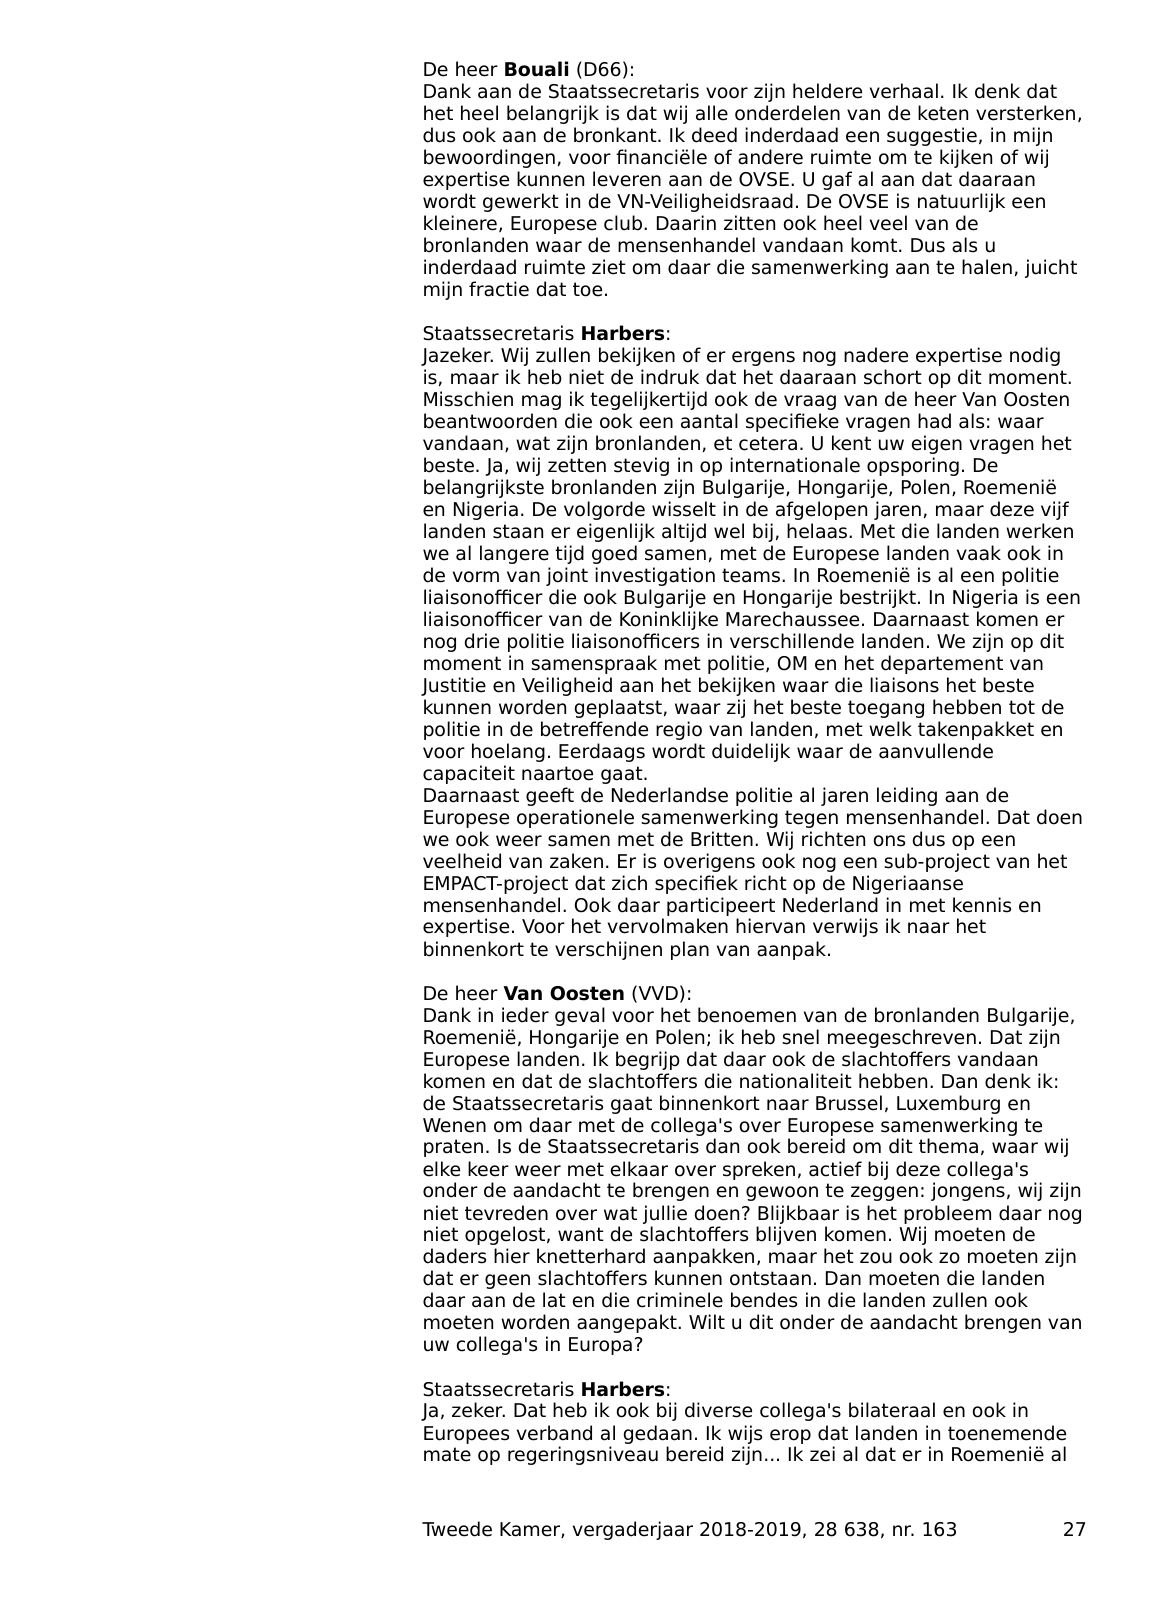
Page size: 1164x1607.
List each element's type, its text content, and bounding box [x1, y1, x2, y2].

text Ja, zeker. Dat heb ik ook bij diverse collega's bilateraal en ook in Europees verband al gedaan. Ik wijs erop dat landen in toenemende mate op regeringsniveau bereid zijn... Ik zei al dat er in Roemenië al [422, 1400, 1087, 1466]
text Daarnaast geeft de Nederlandse politie al jaren leiding aan de Europese operationele samenwerking tegen mensenhandel. Dat doen we ook weer samen met de Britten. Wij richten ons dus op een veelheid van zaken. Er is overigens ook nog een sub-project van het EMPACT-project dat zich specifiek richt op de Nigeriaanse mensenhandel. Ook daar participeert Nederland in met kennis en expertise. Voor het vervolmaken hiervan verwijs ik naar het binnenkort te verschijnen plan van aanpak. [422, 784, 1087, 960]
text De heer Bouali (D66): [422, 59, 1087, 81]
text De heer Van Oosten (VVD): [422, 983, 1087, 1004]
text Dank in ieder geval voor het benoemen van de bronlanden Bulgarije, Roemenië, Hongarije en Polen; ik heb snel meegeschreven. Dat zijn Europese landen. Ik begrijp dat daar ook de slachtoffers vandaan komen en dat de slachtoffers die nationaliteit hebben. Dan denk ik: de Staatssecretaris gaat binnenkort naar Brussel, Luxemburg en Wenen om daar met de collega's over Europese samenwerking te praten. Is de Staatssecretaris dan ook bereid om dit thema, waar wij elke keer weer met elkaar over spreken, actief bij deze collega's onder de aandacht te brengen en gewoon te zeggen: jongens, wij zijn niet tevreden over wat jullie doen? Blijkbaar is het probleem daar nog niet opgelost, want de slachtoffers blijven komen. Wij moeten de daders hier knetterhard aanpakken, maar het zou ook zo moeten zijn dat er geen slachtoffers kunnen ontstaan. Dan moeten die landen daar aan de lat en die criminele bendes in die landen zullen ook moeten worden aangepakt. Wilt u dit onder de aandacht brengen van uw collega's in Europa? [422, 1004, 1087, 1356]
text Jazeker. Wij zullen bekijken of er ergens nog nadere expertise nodig is, maar ik heb niet de indruk dat het daaraan schort op dit moment. Misschien mag ik tegelijkertijd ook de vraag van de heer Van Oosten beantwoorden die ook een aantal specifieke vragen had als: waar vandaan, wat zijn bronlanden, et cetera. U kent uw eigen vragen het beste. Ja, wij zetten stevig in op internationale opsporing. De belangrijkste bronlanden zijn Bulgarije, Hongarije, Polen, Roemenië en Nigeria. De volgorde wisselt in de afgelopen jaren, maar deze vijf landen staan er eigenlijk altijd wel bij, helaas. Met die landen werken we al langere tijd goed samen, met de Europese landen vaak ook in de vorm van joint investigation teams. In Roemenië is al een politie liaisonofficer die ook Bulgarije en Hongarije bestrijkt. In Nigeria is een liaisonofficer van de Koninklijke Marechaussee. Daarnaast komen er nog drie politie liaisonofficers in verschillende landen. We zijn op dit moment in samenspraak met politie, OM en het departement van Justitie en Veiligheid aan het bekijken waar die liaisons het beste kunnen worden geplaatst, waar zij het beste toegang hebben tot de politie in de betreffende regio van landen, met welk takenpakket en voor hoelang. Eerdaags wordt duidelijk waar de aanvullende capaciteit naartoe gaat. [422, 345, 1087, 784]
text Staatssecretaris Harbers: [422, 1378, 1087, 1400]
text Staatssecretaris Harbers: [422, 323, 1087, 345]
text Dank aan de Staatssecretaris voor zijn heldere verhaal. Ik denk dat het heel belangrijk is dat wij alle onderdelen van de keten versterken, dus ook aan de bronkant. Ik deed inderdaad een suggestie, in mijn bewoordingen, voor financiële of andere ruimte om te kijken of wij expertise kunnen leveren aan de OVSE. U gaf al aan dat daaraan wordt gewerkt in de VN-Veiligheidsraad. De OVSE is natuurlijk een kleinere, Europese club. Daarin zitten ook heel veel van de bronlanden waar de mensenhandel vandaan komt. Dus als u inderdaad ruimte ziet om daar die samenwerking aan te halen, juicht mijn fractie dat toe. [422, 81, 1087, 301]
